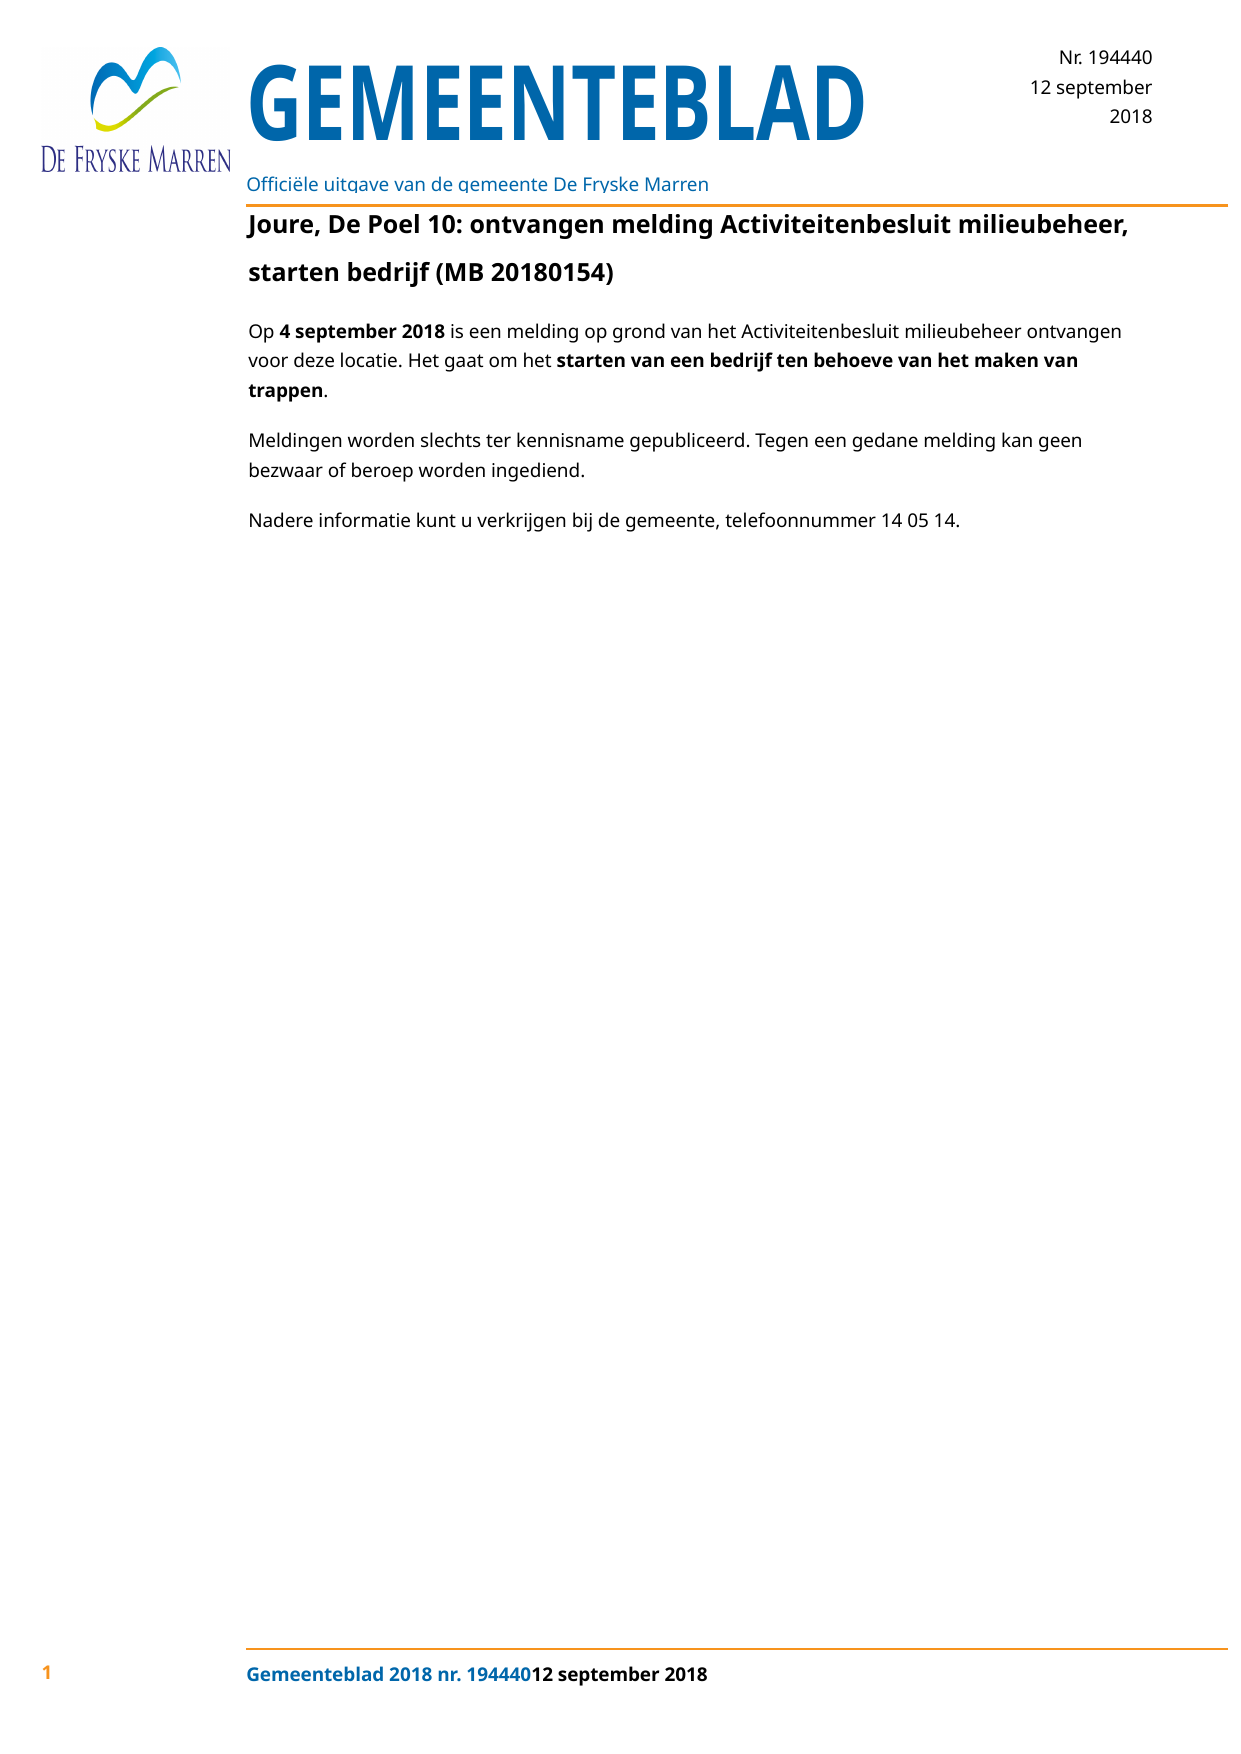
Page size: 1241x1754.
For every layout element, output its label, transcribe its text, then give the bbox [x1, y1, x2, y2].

text Meldingen worden slechts ter kennisname gepubliceerd. Tegen een gedane melding kan geen bezwaar of beroep worden ingediend. [248, 427, 1152, 483]
text Nadere informatie kunt u verkrijgen bij de gemeente, telefoonnummer 14 05 14. [248, 507, 1152, 533]
text Op 4 september 2018 is een melding op grond van het Activiteitenbesluit milieubeheer ontvangen voor deze locatie. Het gaat om het starten van een bedrijf ten behoeve van het maken van trappen. [248, 318, 1152, 403]
text Joure, De Poel 10: ontvangen melding Activiteitenbesluit milieubeheer, starten bedrijf (MB 20180154) [248, 207, 1152, 288]
picture [41, 47, 231, 172]
